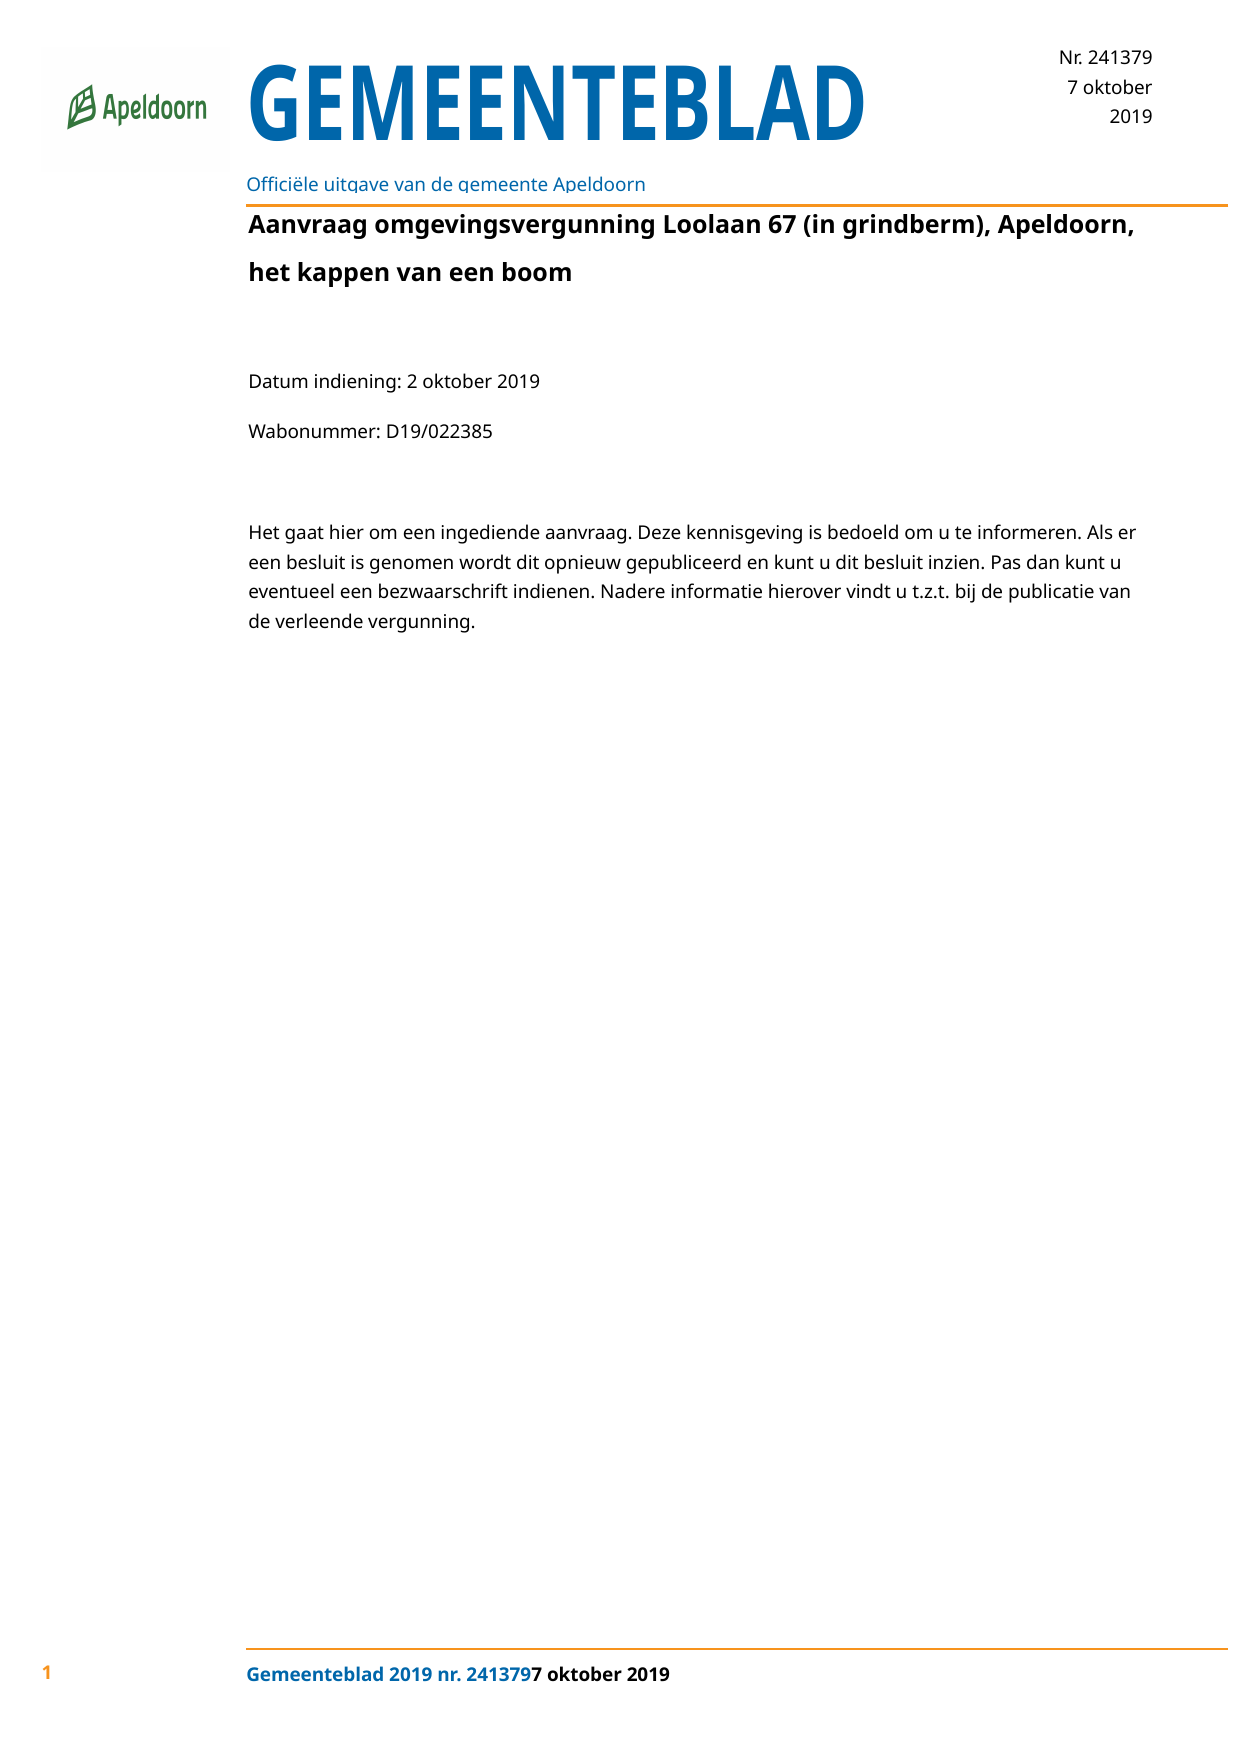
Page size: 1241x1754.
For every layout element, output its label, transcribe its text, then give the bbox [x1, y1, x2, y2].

text Aanvraag omgevingsvergunning Loolaan 67 (in grindberm), Apeldoorn, het kappen van een boom [248, 207, 1152, 288]
text Datum indiening: 2 oktober 2019 [248, 368, 1152, 394]
picture [41, 47, 231, 172]
text Het gaat hier om een ingediende aanvraag. Deze kennisgeving is bedoeld om u te informeren. Als er een besluit is genomen wordt dit opnieuw gepubliceerd en kunt u dit besluit inzien. Pas dan kunt u eventueel een bezwaarschrift indienen. Nadere informatie hierover vindt u t.z.t. bij de publicatie van de verleende vergunning. [248, 519, 1152, 634]
text Wabonummer: D19/022385 [248, 419, 1152, 444]
